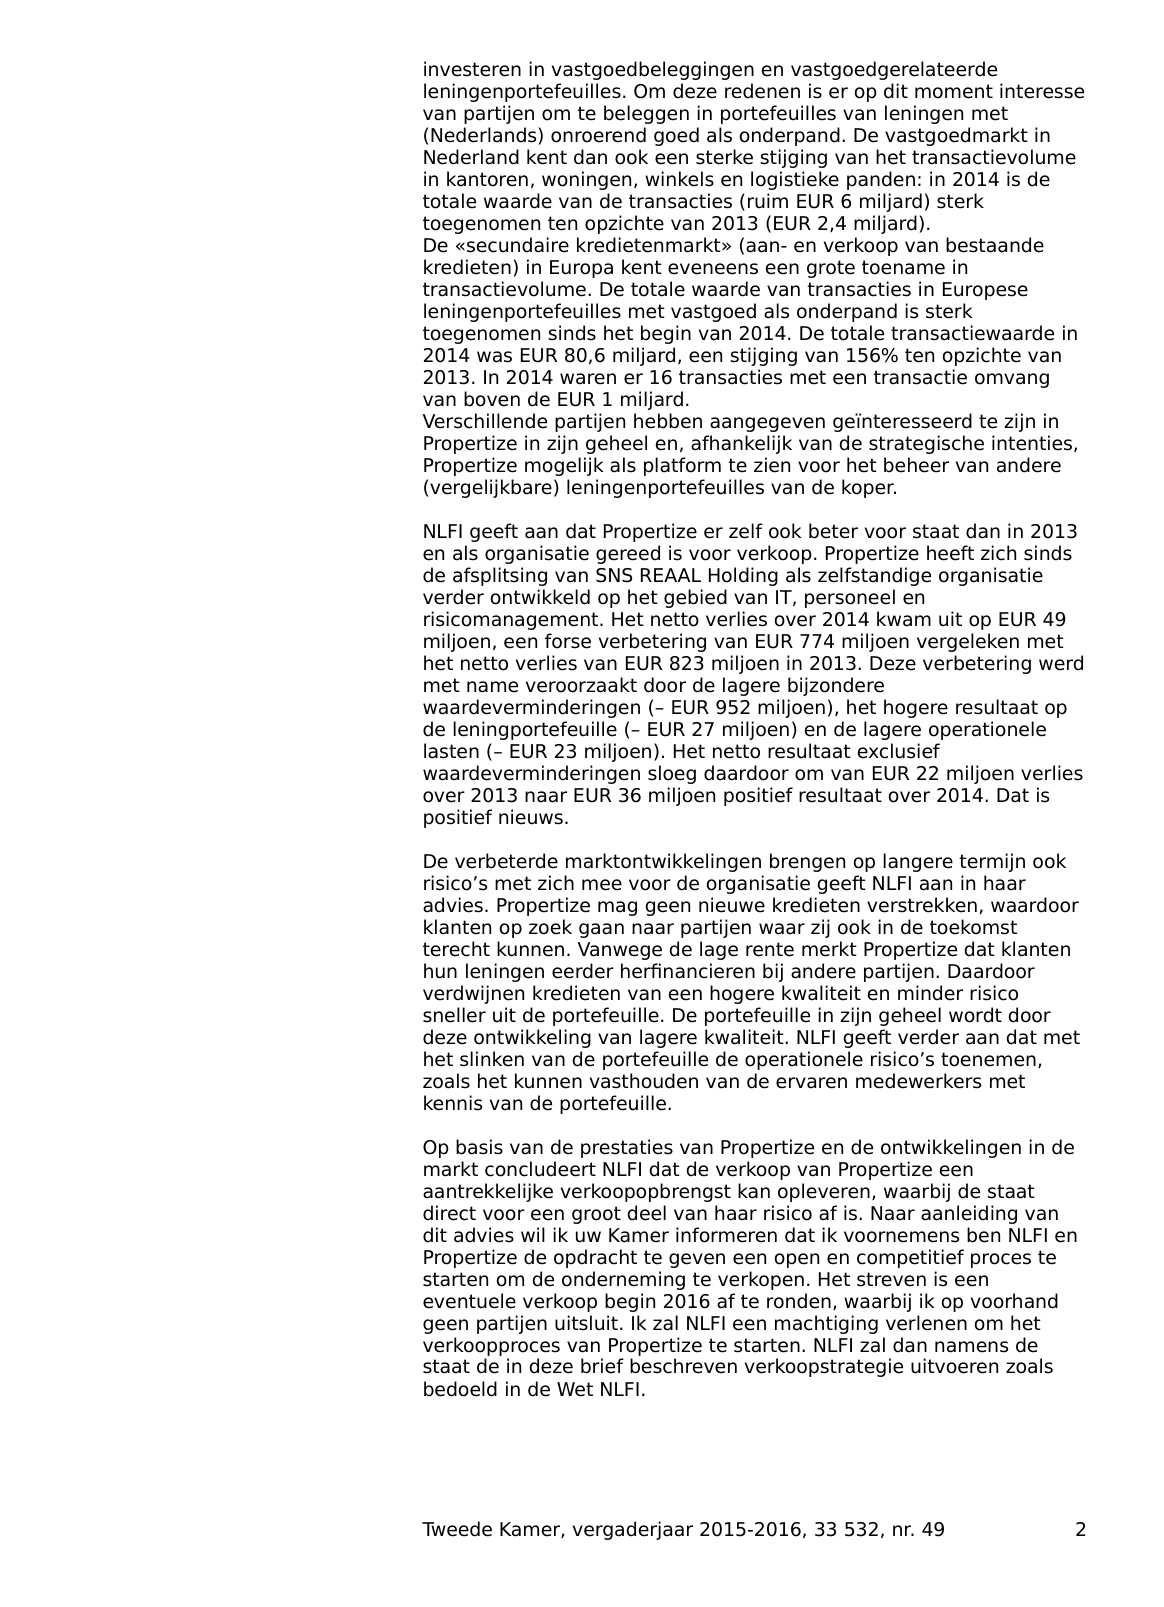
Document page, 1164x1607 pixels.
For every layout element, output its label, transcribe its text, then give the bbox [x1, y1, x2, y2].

text Verschillende partijen hebben aangegeven geïnteresseerd te zijn in Propertize in zijn geheel en, afhankelijk van de strategische intenties, Propertize mogelijk als platform te zien voor het beheer van andere (vergelijkbare) leningenportefeuilles van de koper. [422, 411, 1087, 499]
text De verbeterde marktontwikkelingen brengen op langere termijn ook risico’s met zich mee voor de organisatie geeft NLFI aan in haar advies. Propertize mag geen nieuwe kredieten verstrekken, waardoor klanten op zoek gaan naar partijen waar zij ook in de toekomst terecht kunnen. Vanwege de lage rente merkt Propertize dat klanten hun leningen eerder herfinancieren bij andere partijen. Daardoor verdwijnen kredieten van een hogere kwaliteit en minder risico sneller uit de portefeuille. De portefeuille in zijn geheel wordt door deze ontwikkeling van lagere kwaliteit. NLFI geeft verder aan dat met het slinken van de portefeuille de operationele risico’s toenemen, zoals het kunnen vasthouden van de ervaren medewerkers met kennis van de portefeuille. [422, 851, 1087, 1114]
text Op basis van de prestaties van Propertize en de ontwikkelingen in de markt concludeert NLFI dat de verkoop van Propertize een aantrekkelijke verkoopopbrengst kan opleveren, waarbij de staat direct voor een groot deel van haar risico af is. Naar aanleiding van dit advies wil ik uw Kamer informeren dat ik voornemens ben NLFI en Propertize de opdracht te geven een open en competitief proces te starten om de onderneming te verkopen. Het streven is een eventuele verkoop begin 2016 af te ronden, waarbij ik op voorhand geen partijen uitsluit. Ik zal NLFI een machtiging verlenen om het verkoopproces van Propertize te starten. NLFI zal dan namens de staat de in deze brief beschreven verkoopstrategie uitvoeren zoals bedoeld in de Wet NLFI. [422, 1137, 1087, 1400]
text investeren in vastgoedbeleggingen en vastgoedgerelateerde leningenportefeuilles. Om deze redenen is er op dit moment interesse van partijen om te beleggen in portefeuilles van leningen met (Nederlands) onroerend goed als onderpand. De vastgoedmarkt in Nederland kent dan ook een sterke stijging van het transactievolume in kantoren, woningen, winkels en logistieke panden: in 2014 is de totale waarde van de transacties (ruim EUR 6 miljard) sterk toegenomen ten opzichte van 2013 (EUR 2,4 miljard). [422, 59, 1087, 235]
text NLFI geeft aan dat Propertize er zelf ook beter voor staat dan in 2013 en als organisatie gereed is voor verkoop. Propertize heeft zich sinds de afsplitsing van SNS REAAL Holding als zelfstandige organisatie verder ontwikkeld op het gebied van IT, personeel en risicomanagement. Het netto verlies over 2014 kwam uit op EUR 49 miljoen, een forse verbetering van EUR 774 miljoen vergeleken met het netto verlies van EUR 823 miljoen in 2013. Deze verbetering werd met name veroorzaakt door de lagere bijzondere waardeverminderingen (– EUR 952 miljoen), het hogere resultaat op de leningportefeuille (– EUR 27 miljoen) en de lagere operationele lasten (– EUR 23 miljoen). Het netto resultaat exclusief waardeverminderingen sloeg daardoor om van EUR 22 miljoen verlies over 2013 naar EUR 36 miljoen positief resultaat over 2014. Dat is positief nieuws. [422, 521, 1087, 828]
text De «secundaire kredietenmarkt» (aan- en verkoop van bestaande kredieten) in Europa kent eveneens een grote toename in transactievolume. De totale waarde van transacties in Europese leningenportefeuilles met vastgoed als onderpand is sterk toegenomen sinds het begin van 2014. De totale transactiewaarde in 2014 was EUR 80,6 miljard, een stijging van 156% ten opzichte van 2013. In 2014 waren er 16 transacties met een transactie omvang van boven de EUR 1 miljard. [422, 235, 1087, 411]
